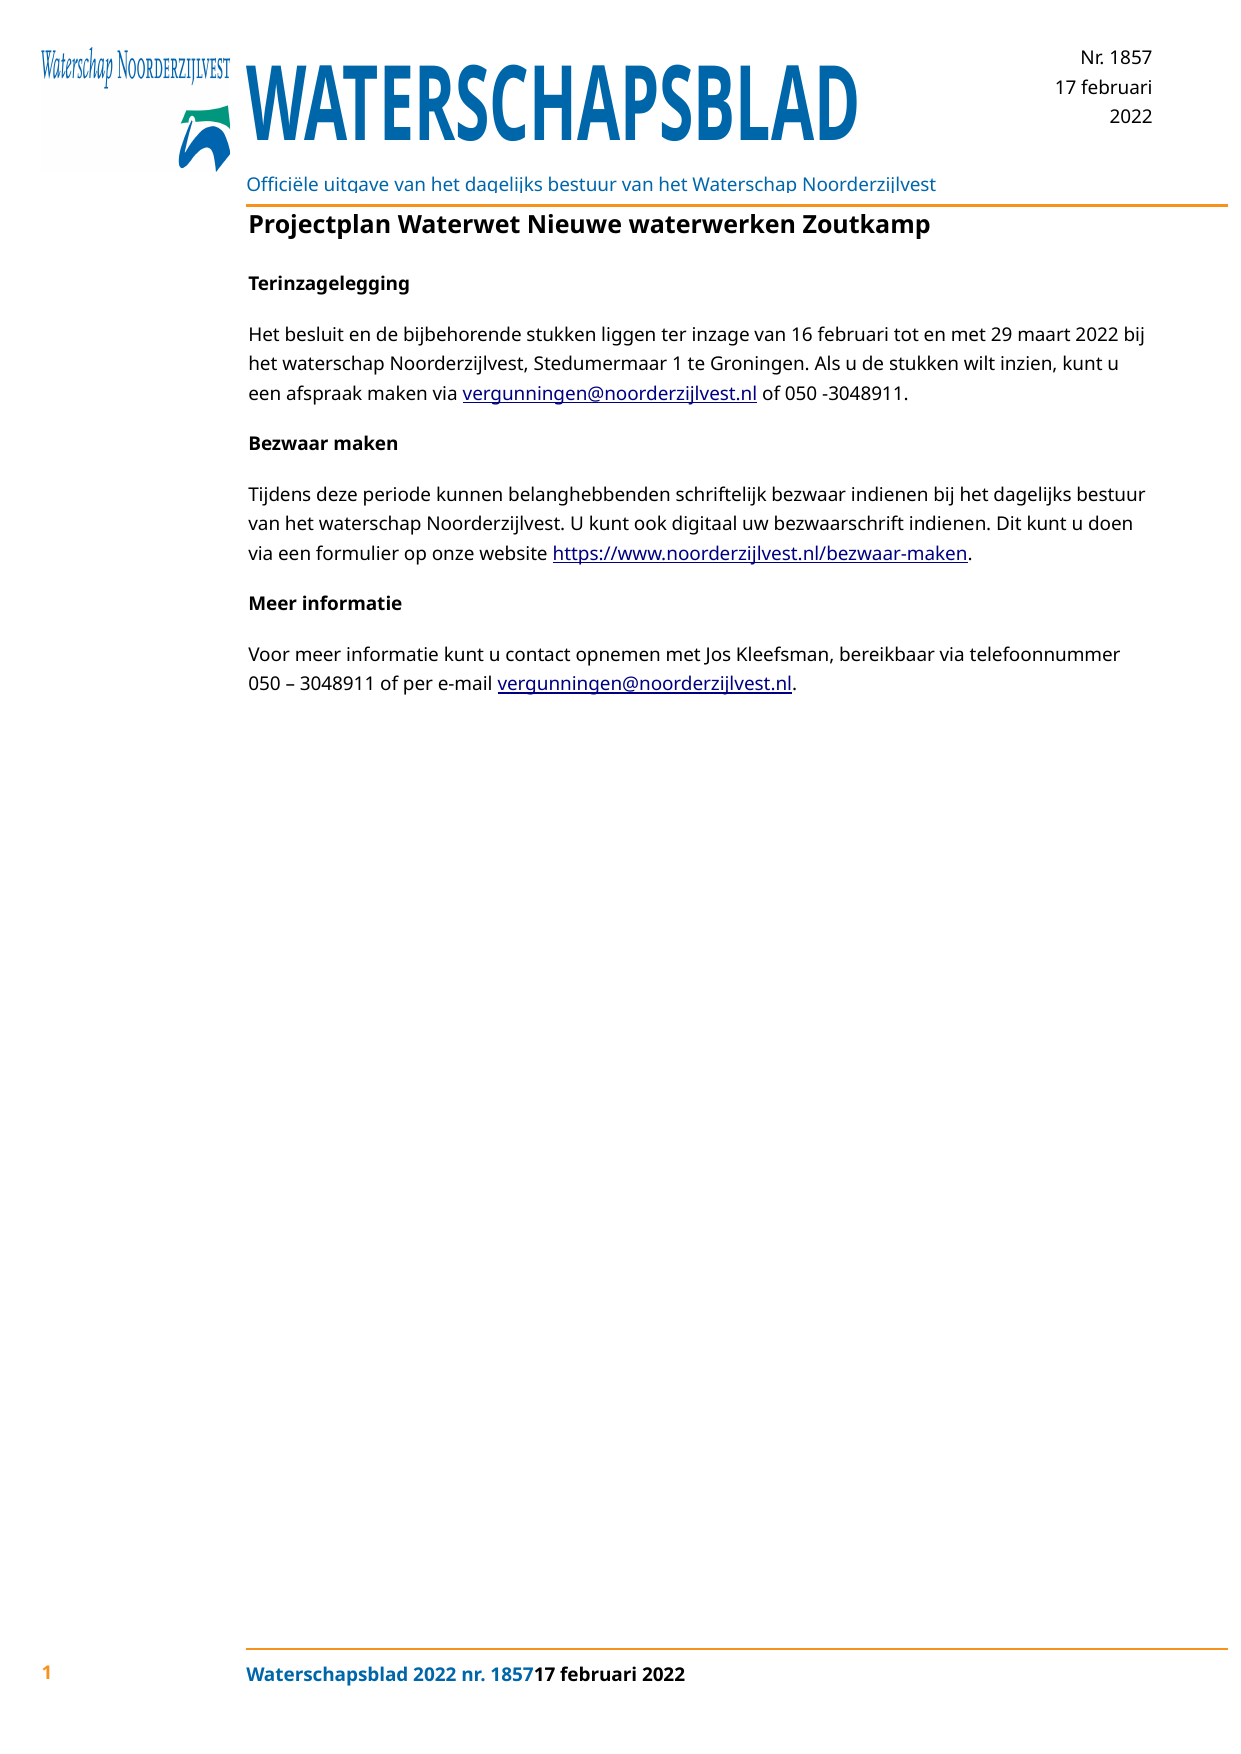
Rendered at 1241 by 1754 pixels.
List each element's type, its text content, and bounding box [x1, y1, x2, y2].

text Tijdens deze periode kunnen belanghebbenden schriftelijk bezwaar indienen bij het dagelijks bestuur van het waterschap Noorderzijlvest. U kunt ook digitaal uw bezwaarschrift indienen. Dit kunt u doen via een formulier op onze website https://www.noorderzijlvest.nl/bezwaar-maken. [248, 481, 1152, 566]
text Voor meer informatie kunt u contact opnemen met Jos Kleefsman, bereikbaar via telefoonnummer 050 – 3048911 of per e-mail vergunningen@noorderzijlvest.nl. [248, 641, 1152, 696]
text Bezwaar maken [248, 430, 1152, 456]
picture [41, 47, 231, 172]
text Meer informatie [248, 590, 1152, 616]
text Het besluit en de bijbehorende stukken liggen ter inzage van 16 februari tot en met 29 maart 2022 bij het waterschap Noorderzijlvest, Stedumermaar 1 te Groningen. Als u de stukken wilt inzien, kunt u een afspraak maken via vergunningen@noorderzijlvest.nl of 050 -3048911. [248, 321, 1152, 406]
text Terinzagelegging [248, 270, 1152, 296]
text Projectplan Waterwet Nieuwe waterwerken Zoutkamp [248, 207, 1152, 241]
